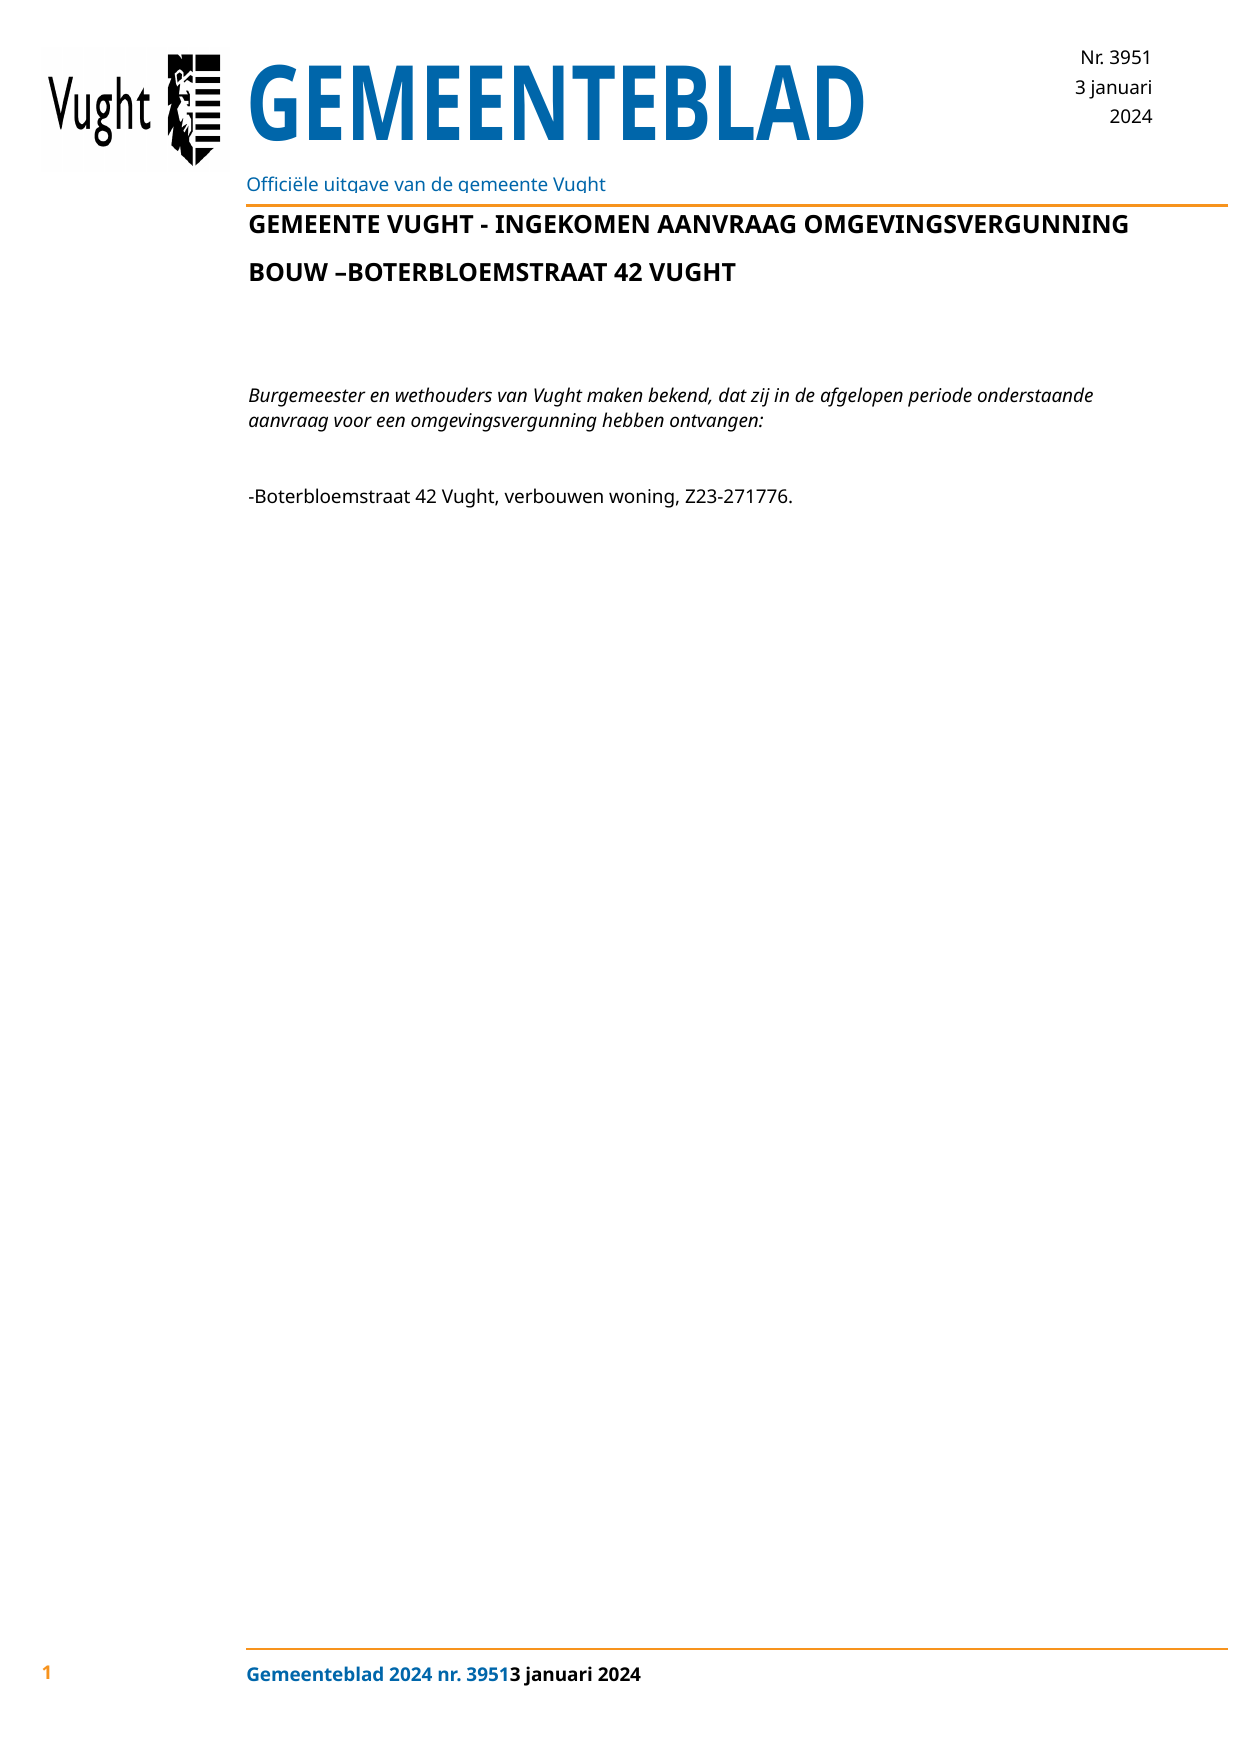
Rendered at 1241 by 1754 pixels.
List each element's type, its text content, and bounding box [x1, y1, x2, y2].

text Burgemeester en wethouders van Vught maken bekend, dat zij in de afgelopen periode onderstaande aanvraag voor een omgevingsvergunning hebben ontvangen: [248, 382, 1152, 433]
text GEMEENTE VUGHT - INGEKOMEN AANVRAAG OMGEVINGSVERGUNNING BOUW –BOTERBLOEMSTRAAT 42 VUGHT [248, 207, 1152, 288]
picture [41, 47, 231, 172]
text -Boterbloemstraat 42 Vught, verbouwen woning, Z23-271776. [248, 484, 1152, 509]
